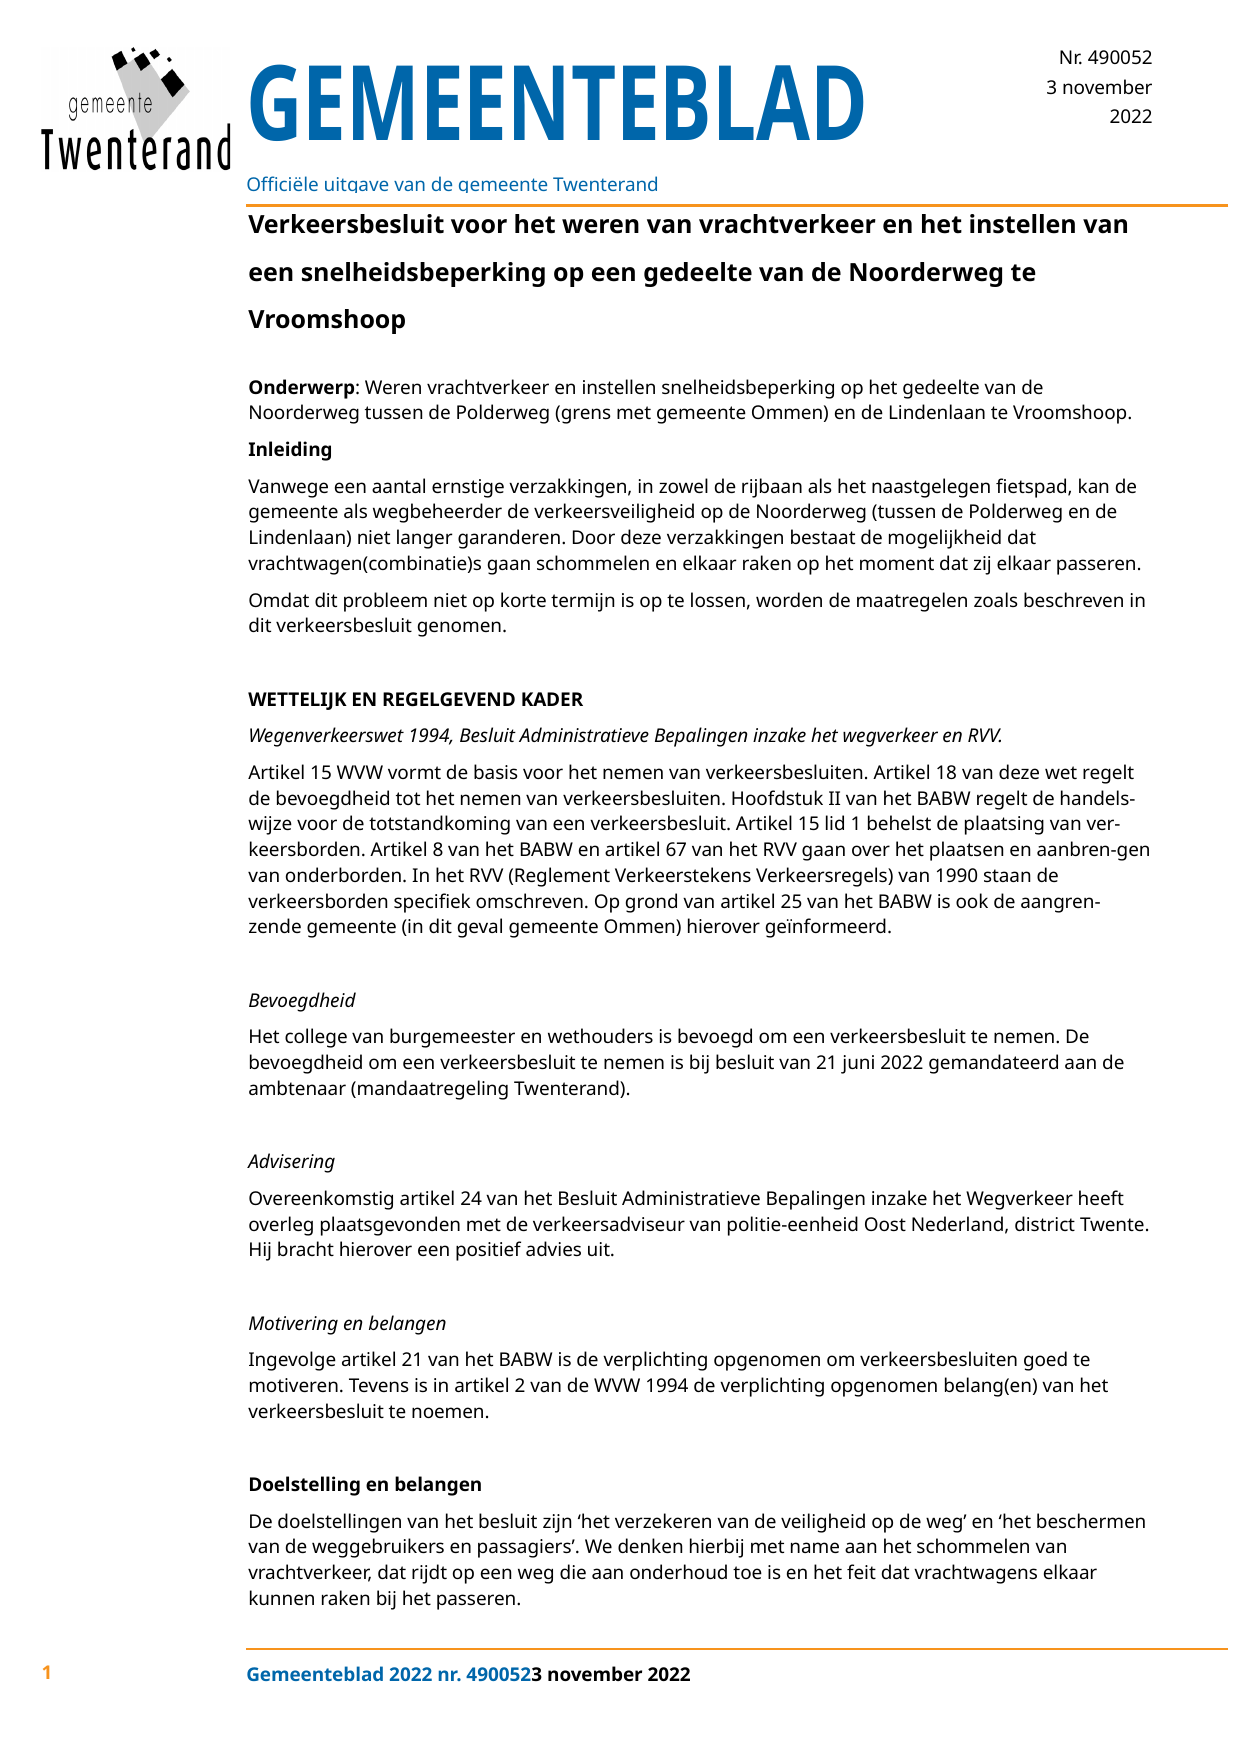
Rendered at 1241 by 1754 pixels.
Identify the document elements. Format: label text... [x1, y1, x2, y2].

text Inleiding [248, 436, 1152, 462]
text Doelstelling en belangen [248, 1471, 1152, 1497]
text Onderwerp: Weren vrachtverkeer en instellen snelheidsbeperking op het gedeelte van de Noorderweg tussen de Polderweg (grens met gemeente Ommen) en de Lindenlaan te Vroomshoop. [248, 374, 1152, 425]
text Vanwege een aantal ernstige verzakkingen, in zowel de rijbaan als het naastgelegen fietspad, kan de gemeente als wegbeheerder de verkeersveiligheid op de Noorderweg (tussen de Polderweg en de Lindenlaan) niet langer garanderen. Door deze verzakkingen bestaat de mogelijkheid dat vrachtwagen(combinatie)s gaan schommelen en elkaar raken op het moment dat zij elkaar passeren. [248, 473, 1152, 576]
text Wegenverkeerswet 1994, Besluit Administratieve Bepalingen inzake het wegverkeer en RVV. [248, 722, 1152, 748]
text Advisering [248, 1148, 1152, 1174]
text Artikel 15 WVW vormt de basis voor het nemen van verkeersbesluiten. Artikel 18 van deze wet regelt de bevoegdheid tot het nemen van verkeersbesluiten. Hoofdstuk II van het BABW regelt de handels-wijze voor de totstandkoming van een verkeersbesluit. Artikel 15 lid 1 behelst de plaatsing van ver-keersborden. Artikel 8 van het BABW en artikel 67 van het RVV gaan over het plaatsen en aanbren-gen van onderborden. In het RVV (Reglement Verkeerstekens Verkeersregels) van 1990 staan de verkeersborden specifiek omschreven. Op grond van artikel 25 van het BABW is ook de aangren-zende gemeente (in dit geval gemeente Ommen) hierover geïnformeerd. [248, 759, 1152, 939]
picture [41, 47, 231, 172]
text Het college van burgemeester en wethouders is bevoegd om een verkeersbesluit te nemen. De bevoegdheid om een verkeersbesluit te nemen is bij besluit van 21 juni 2022 gemandateerd aan de ambtenaar (mandaatregeling Twenterand). [248, 1023, 1152, 1101]
text Bevoegdheid [248, 987, 1152, 1013]
text Overeenkomstig artikel 24 van het Besluit Administratieve Bepalingen inzake het Wegverkeer heeft overleg plaatsgevonden met de verkeersadviseur van politie-eenheid Oost Nederland, district Twente. Hij bracht hierover een positief advies uit. [248, 1185, 1152, 1262]
text Verkeersbesluit voor het weren van vrachtverkeer en het instellen van een snelheidsbeperking op een gedeelte van de Noorderweg te Vroomshoop [248, 207, 1152, 336]
text Omdat dit probleem niet op korte termijn is op te lossen, worden de maatregelen zoals beschreven in dit verkeersbesluit genomen. [248, 587, 1152, 638]
text De doelstellingen van het besluit zijn ‘het verzekeren van de veiligheid op de weg’ en ‘het beschermen van de weggebruikers en passagiers’. We denken hierbij met name aan het schommelen van vrachtverkeer, dat rijdt op een weg die aan onderhoud toe is en het feit dat vrachtwagens elkaar kunnen raken bij het passeren. [248, 1508, 1152, 1611]
text WETTELIJK EN REGELGEVEND KADER [248, 686, 1152, 712]
text Ingevolge artikel 21 van het BABW is de verplichting opgenomen om verkeersbesluiten goed te motiveren. Tevens is in artikel 2 van de WVW 1994 de verplichting opgenomen belang(en) van het verkeersbesluit te noemen. [248, 1346, 1152, 1424]
text Motivering en belangen [248, 1310, 1152, 1336]
